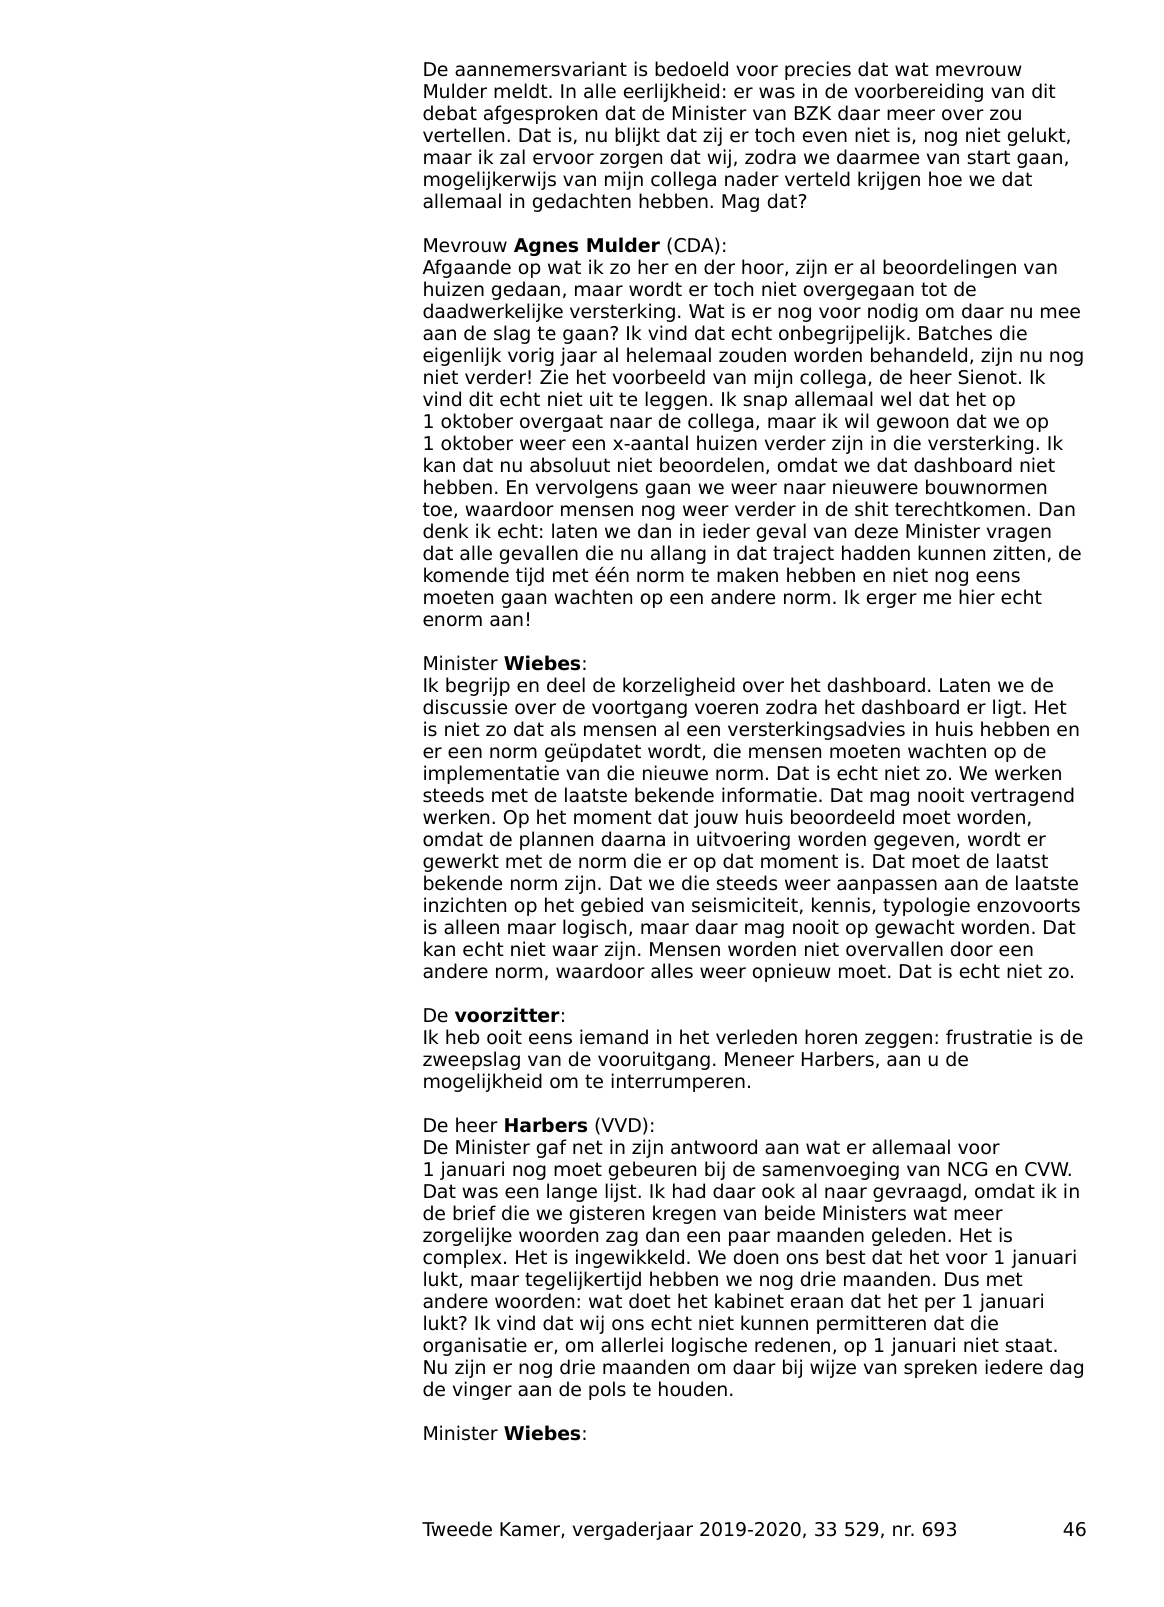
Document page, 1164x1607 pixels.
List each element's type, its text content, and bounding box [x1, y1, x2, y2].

text Mevrouw Agnes Mulder (CDA): [422, 235, 1087, 257]
text De Minister gaf net in zijn antwoord aan wat er allemaal voor 1 januari nog moet gebeuren bij de samenvoeging van NCG en CVW. Dat was een lange lijst. Ik had daar ook al naar gevraagd, omdat ik in de brief die we gisteren kregen van beide Ministers wat meer zorgelijke woorden zag dan een paar maanden geleden. Het is complex. Het is ingewikkeld. We doen ons best dat het voor 1 januari lukt, maar tegelijkertijd hebben we nog drie maanden. Dus met andere woorden: wat doet het kabinet eraan dat het per 1 januari lukt? Ik vind dat wij ons echt niet kunnen permitteren dat die organisatie er, om allerlei logische redenen, op 1 januari niet staat. Nu zijn er nog drie maanden om daar bij wijze van spreken iedere dag de vinger aan de pols te houden. [422, 1137, 1087, 1401]
text Minister Wiebes: [422, 653, 1087, 675]
text Ik begrijp en deel de korzeligheid over het dashboard. Laten we de discussie over de voortgang voeren zodra het dashboard er ligt. Het is niet zo dat als mensen al een versterkingsadvies in huis hebben en er een norm geüpdatet wordt, die mensen moeten wachten op de implementatie van die nieuwe norm. Dat is echt niet zo. We werken steeds met de laatste bekende informatie. Dat mag nooit vertragend werken. Op het moment dat jouw huis beoordeeld moet worden, omdat de plannen daarna in uitvoering worden gegeven, wordt er gewerkt met de norm die er op dat moment is. Dat moet de laatst bekende norm zijn. Dat we die steeds weer aanpassen aan de laatste inzichten op het gebied van seismiciteit, kennis, typologie enzovoorts is alleen maar logisch, maar daar mag nooit op gewacht worden. Dat kan echt niet waar zijn. Mensen worden niet overvallen door een andere norm, waardoor alles weer opnieuw moet. Dat is echt niet zo. [422, 675, 1087, 983]
text De aannemersvariant is bedoeld voor precies dat wat mevrouw Mulder meldt. In alle eerlijkheid: er was in de voorbereiding van dit debat afgesproken dat de Minister van BZK daar meer over zou vertellen. Dat is, nu blijkt dat zij er toch even niet is, nog niet gelukt, maar ik zal ervoor zorgen dat wij, zodra we daarmee van start gaan, mogelijkerwijs van mijn collega nader verteld krijgen hoe we dat allemaal in gedachten hebben. Mag dat? [422, 59, 1087, 213]
text Afgaande op wat ik zo her en der hoor, zijn er al beoordelingen van huizen gedaan, maar wordt er toch niet overgegaan tot de daadwerkelijke versterking. Wat is er nog voor nodig om daar nu mee aan de slag te gaan? Ik vind dat echt onbegrijpelijk. Batches die eigenlijk vorig jaar al helemaal zouden worden behandeld, zijn nu nog niet verder! Zie het voorbeeld van mijn collega, de heer Sienot. Ik vind dit echt niet uit te leggen. Ik snap allemaal wel dat het op 1 oktober overgaat naar de collega, maar ik wil gewoon dat we op 1 oktober weer een x-aantal huizen verder zijn in die versterking. Ik kan dat nu absoluut niet beoordelen, omdat we dat dashboard niet hebben. En vervolgens gaan we weer naar nieuwere bouwnormen toe, waardoor mensen nog weer verder in de shit terechtkomen. Dan denk ik echt: laten we dan in ieder geval van deze Minister vragen dat alle gevallen die nu allang in dat traject hadden kunnen zitten, de komende tijd met één norm te maken hebben en niet nog eens moeten gaan wachten op een andere norm. Ik erger me hier echt enorm aan! [422, 257, 1087, 631]
text De heer Harbers (VVD): [422, 1115, 1087, 1137]
text De voorzitter: [422, 1005, 1087, 1027]
text Minister Wiebes: [422, 1423, 1087, 1445]
text Ik heb ooit eens iemand in het verleden horen zeggen: frustratie is de zweepslag van de vooruitgang. Meneer Harbers, aan u de mogelijkheid om te interrumperen. [422, 1027, 1087, 1093]
